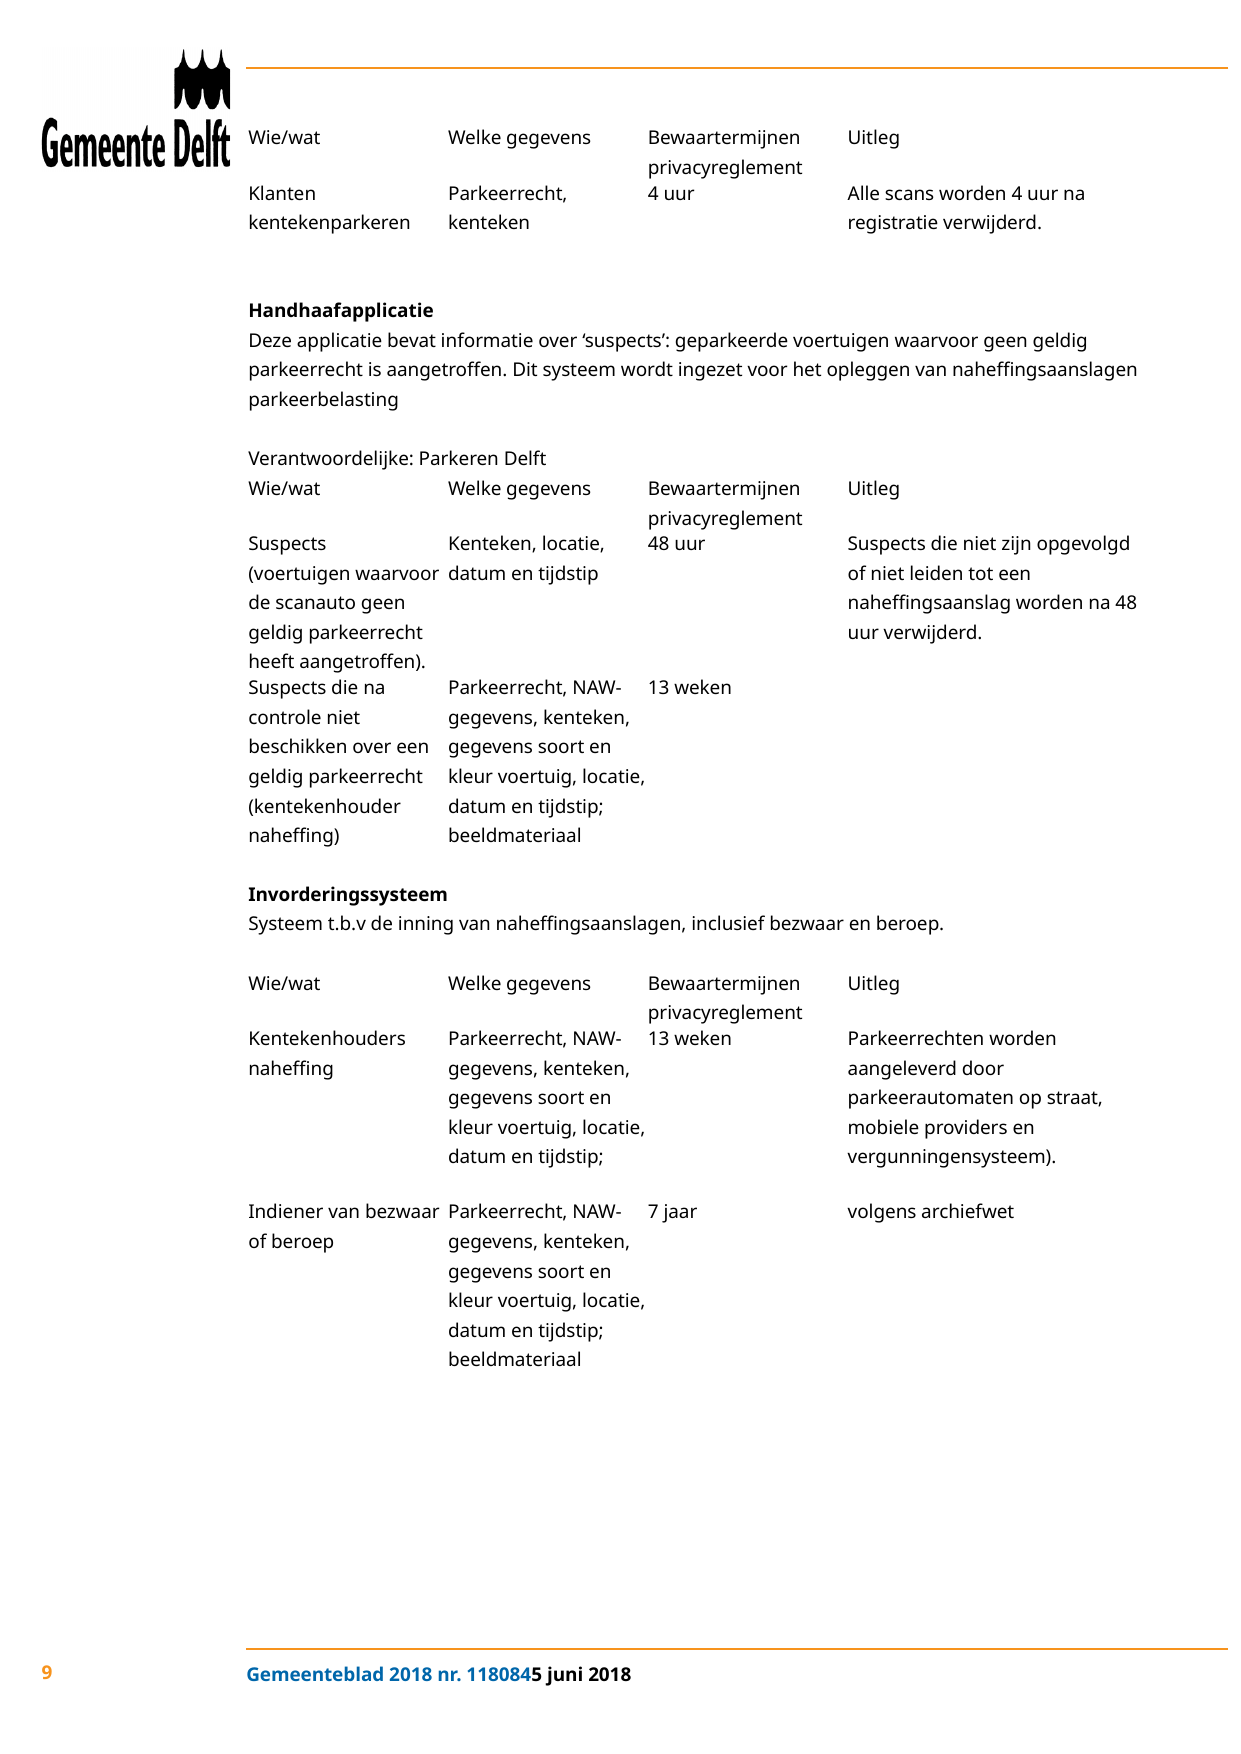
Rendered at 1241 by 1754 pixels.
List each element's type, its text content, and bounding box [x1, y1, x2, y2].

table_cell 48 uur [648, 530, 847, 674]
table_cell Parkeerrecht, kenteken [448, 180, 648, 265]
text Verantwoordelijke: Parkeren Delft [248, 445, 1152, 471]
table_cell Suspects die na controle niet beschikken over een geldig parkeerrecht (kentekenhouder naheffing) [248, 675, 448, 848]
table_cell 7 jaar [648, 1199, 847, 1402]
table_cell Klanten kentekenparkeren [248, 180, 448, 265]
table_cell Kenteken, locatie, datum en tijdstip [448, 530, 648, 674]
table_header Uitleg [848, 475, 1152, 530]
table_header Wie/wat [248, 970, 448, 1025]
table_cell 4 uur [648, 180, 847, 265]
table_cell volgens archiefwet [848, 1199, 1152, 1402]
table_cell Suspects die niet zijn opgevolgd of niet leiden tot een naheffingsaanslag worden na 48 uur verwijderd. [848, 530, 1152, 674]
table_header Uitleg [848, 125, 1152, 180]
table_cell Indiener van bezwaar of beroep [248, 1199, 448, 1402]
table_header Wie/wat [248, 475, 448, 530]
text Deze applicatie bevat informatie over ‘suspects’: geparkeerde voertuigen waarvoor geen geldig parkeerrecht is aangetroffen. Dit systeem wordt ingezet voor het opleggen van naheffingsaanslagen parkeerbelasting [248, 327, 1152, 412]
text Handhaafapplicatie [248, 297, 1152, 323]
table_cell Parkeerrecht, NAW-gegevens, kenteken, gegevens soort en kleur voertuig, locatie, datum en tijdstip; beeldmateriaal [448, 1199, 648, 1402]
table_header Welke gegevens [448, 475, 648, 530]
table_header Bewaartermijnen privacyreglement [648, 475, 847, 530]
table_header Bewaartermijnen privacyreglement [648, 125, 847, 180]
text Invorderingssysteem [248, 881, 1152, 907]
table_cell [848, 675, 1152, 848]
picture [41, 47, 231, 172]
table_header Bewaartermijnen privacyreglement [648, 970, 847, 1025]
table_cell 13 weken [648, 1025, 847, 1199]
table_cell Suspects (voertuigen waarvoor de scanauto geen geldig parkeerrecht heeft aangetroffen). [248, 530, 448, 674]
table_header Wie/wat [248, 125, 448, 180]
text Systeem t.b.v de inning van naheffingsaanslagen, inclusief bezwaar en beroep. [248, 911, 1152, 936]
table_cell Parkeerrechten worden aangeleverd door parkeerautomaten op straat, mobiele providers en vergunningensysteem). [848, 1025, 1152, 1199]
table_header Welke gegevens [448, 970, 648, 1025]
table_header Welke gegevens [448, 125, 648, 180]
table_cell Alle scans worden 4 uur na registratie verwijderd. [848, 180, 1152, 265]
table_cell Kentekenhouders naheffing [248, 1025, 448, 1199]
table_cell Parkeerrecht, NAW-gegevens, kenteken, gegevens soort en kleur voertuig, locatie, datum en tijdstip; beeldmateriaal [448, 675, 648, 848]
table_cell Parkeerrecht, NAW-gegevens, kenteken, gegevens soort en kleur voertuig, locatie, datum en tijdstip; [448, 1025, 648, 1199]
table_header Uitleg [848, 970, 1152, 1025]
table_cell 13 weken [648, 675, 847, 848]
